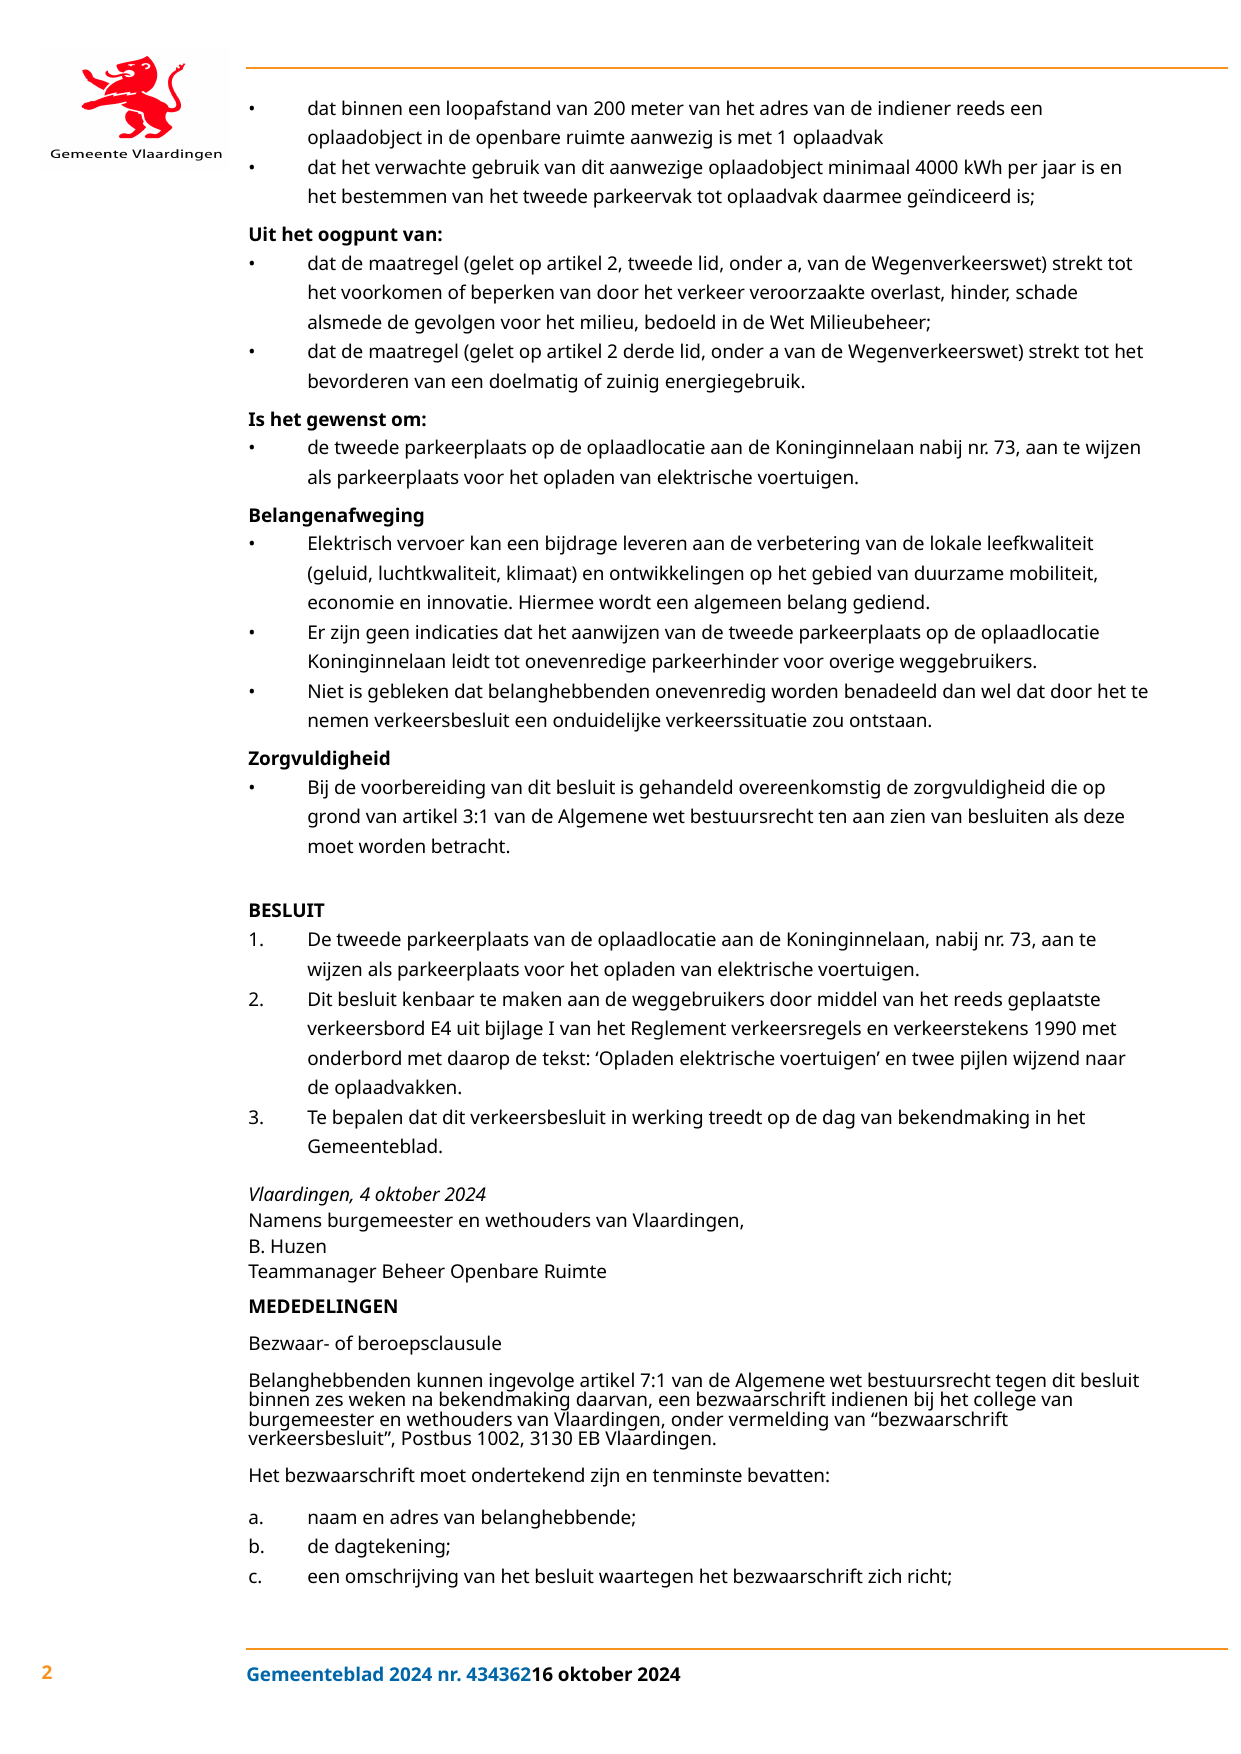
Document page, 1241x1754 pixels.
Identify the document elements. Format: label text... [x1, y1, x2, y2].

text Belanghebbenden kunnen ingevolge artikel 7:1 van de Algemene wet bestuursrecht tegen dit besluit binnen zes weken na bekendmaking daarvan, een bezwaarschrift indienen bij het college van burgemeester en wethouders van Vlaardingen, onder vermelding van “bezwaarschrift verkeersbesluit”, Postbus 1002, 3130 EB Vlaardingen. [248, 1372, 1152, 1449]
list De tweede parkeerplaats van de oplaadlocatie aan de Koninginnelaan, nabij nr. 73, aan te wijzen als parkeerplaats voor het opladen van elektrische voertuigen. [248, 927, 1152, 982]
list Elektrisch vervoer kan een bijdrage leveren aan de verbetering van de lokale leefkwaliteit (geluid, luchtkwaliteit, klimaat) en ontwikkelingen op het gebied van duurzame mobiliteit, economie en innovatie. Hiermee wordt een algemeen belang gediend. [248, 530, 1152, 615]
text Zorgvuldigheid [248, 746, 1152, 771]
list Er zijn geen indicaties dat het aanwijzen van de tweede parkeerplaats op de oplaadlocatie Koninginnelaan leidt tot onevenredige parkeerhinder voor overige weggebruikers. [248, 619, 1152, 674]
list dat binnen een loopafstand van 200 meter van het adres van de indiener reeds een oplaadobject in de openbare ruimte aanwezig is met 1 oplaadvak [248, 95, 1152, 150]
list Niet is gebleken dat belanghebbenden onevenredig worden benadeeld dan wel dat door het te nemen verkeersbesluit een onduidelijke verkeerssituatie zou ontstaan. [248, 678, 1152, 733]
list de tweede parkeerplaats op de oplaadlocatie aan de Koninginnelaan nabij nr. 73, aan te wijzen als parkeerplaats voor het opladen van elektrische voertuigen. [248, 434, 1152, 490]
list Te bepalen dat dit verkeersbesluit in werking treedt op de dag van bekendmaking in het Gemeenteblad. [248, 1104, 1152, 1159]
list dat de maatregel (gelet op artikel 2, tweede lid, onder a, van de Wegenverkeerswet) strekt tot het voorkomen of beperken van door het verkeer veroorzaakte overlast, hinder, schade alsmede de gevolgen voor het milieu, bedoeld in de Wet Milieubeheer; [248, 250, 1152, 335]
text Teammanager Beheer Openbare Ruimte [248, 1259, 1152, 1284]
text Het bezwaarschrift moet ondertekend zijn en tenminste bevatten: [248, 1467, 1152, 1486]
text Vlaardingen, 4 oktober 2024 [248, 1182, 1152, 1207]
list de dagtekening; [248, 1533, 1152, 1559]
text Namens burgemeester en wethouders van Vlaardingen, [248, 1207, 1152, 1233]
text Is het gewenst om: [248, 406, 1152, 432]
list dat het verwachte gebruik van dit aanwezige oplaadobject minimaal 4000 kWh per jaar is en het bestemmen van het tweede parkeervak tot oplaadvak daarmee geïndiceerd is; [248, 154, 1152, 209]
list Dit besluit kenbaar te maken aan de weggebruikers door middel van het reeds geplaatste verkeersbord E4 uit bijlage I van het Reglement verkeersregels en verkeerstekens 1990 met onderbord met daarop de tekst: ‘Opladen elektrische voertuigen’ en twee pijlen wijzend naar de oplaadvakken. [248, 986, 1152, 1100]
list Bij de voorbereiding van dit besluit is gehandeld overeenkomstig de zorgvuldigheid die op grond van artikel 3:1 van de Algemene wet bestuursrecht ten aan zien van besluiten als deze moet worden betracht. [248, 774, 1152, 859]
text MEDEDELINGEN [248, 1298, 1152, 1317]
text BESLUIT [248, 897, 1152, 923]
picture [41, 47, 231, 172]
text Bezwaar- of beroepsclausule [248, 1335, 1152, 1354]
text Uit het oogpunt van: [248, 221, 1152, 247]
list dat de maatregel (gelet op artikel 2 derde lid, onder a van de Wegenverkeerswet) strekt tot het bevorderen van een doelmatig of zuinig energiegebruik. [248, 338, 1152, 394]
list naam en adres van belanghebbende; [248, 1504, 1152, 1529]
list een omschrijving van het besluit waartegen het bezwaarschrift zich richt; [248, 1563, 1152, 1589]
text B. Huzen [248, 1233, 1152, 1259]
text Belangenafweging [248, 502, 1152, 528]
